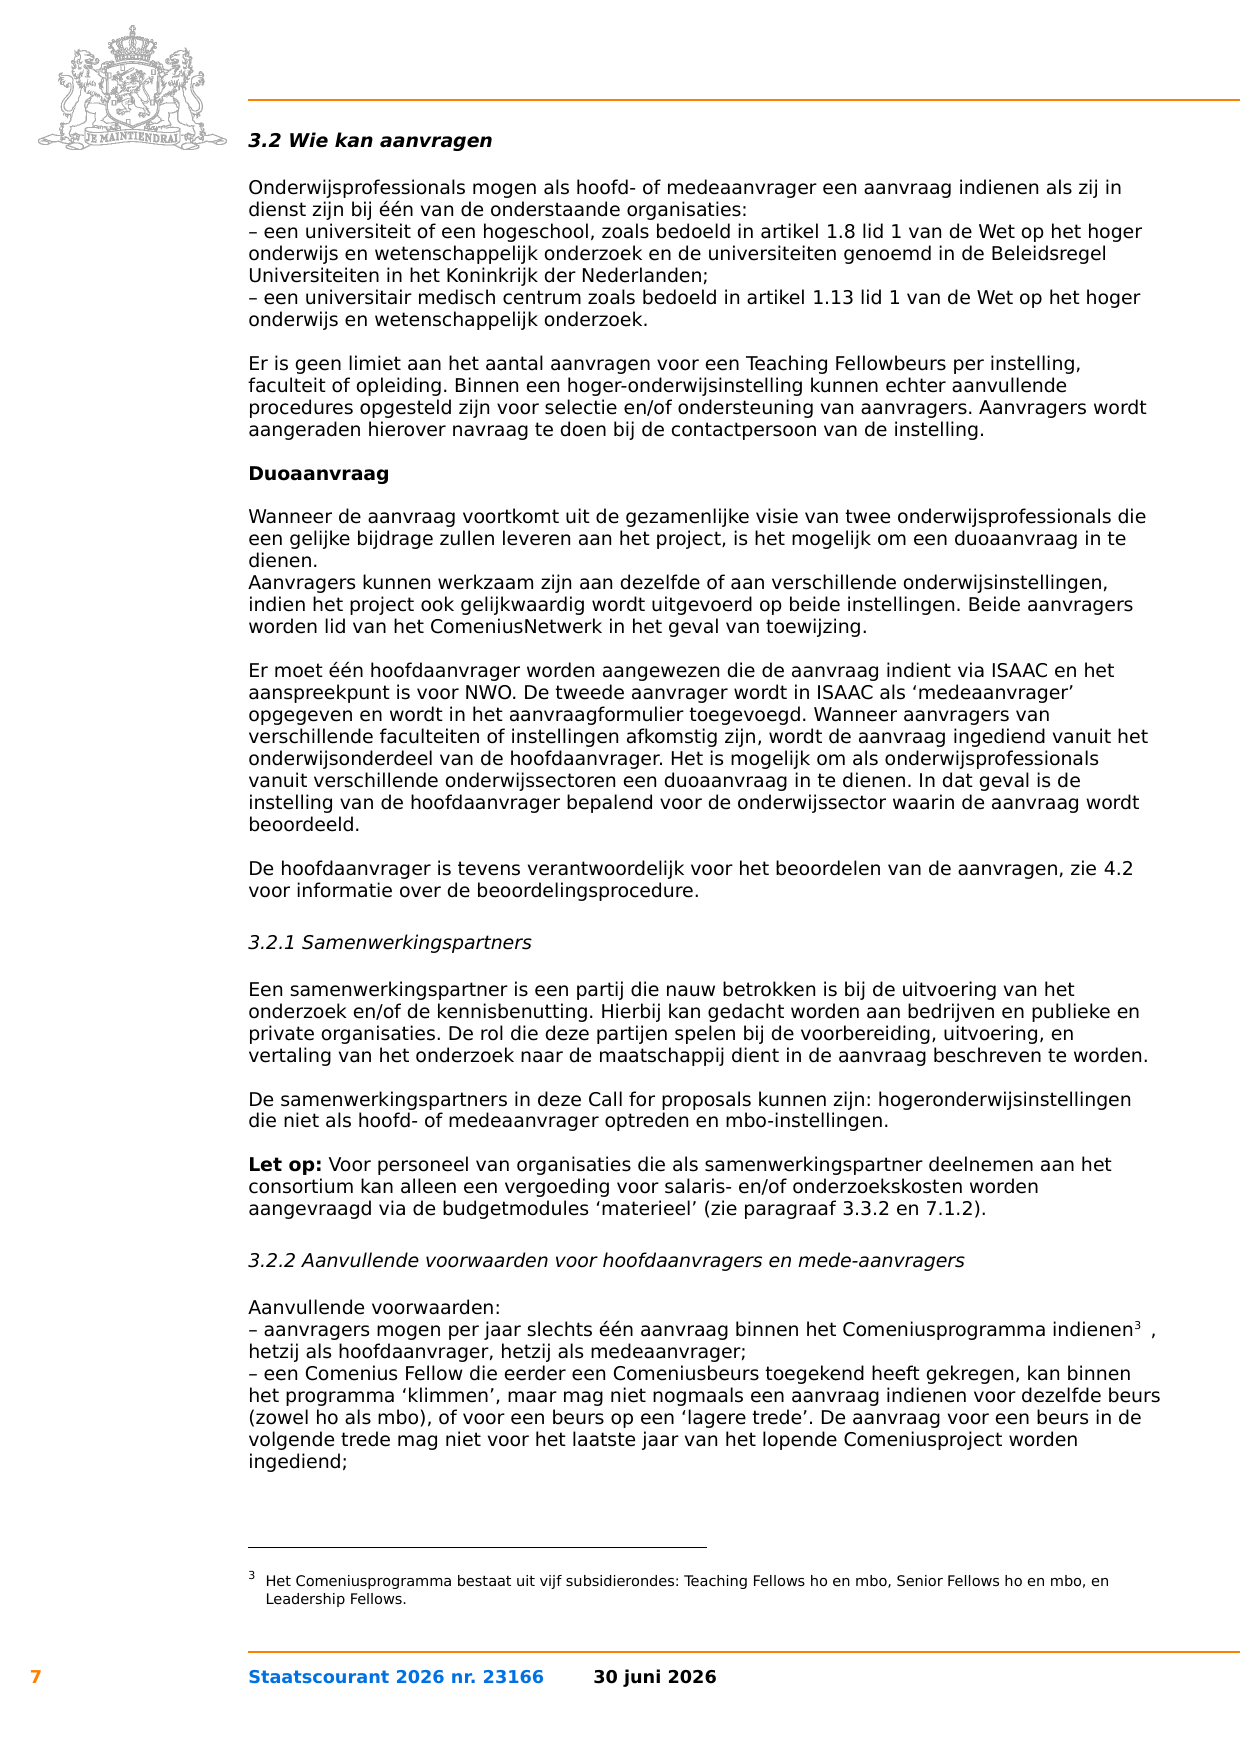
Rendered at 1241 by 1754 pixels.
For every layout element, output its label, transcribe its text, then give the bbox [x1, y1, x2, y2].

text Aanvragers kunnen werkzaam zijn aan dezelfde of aan verschillende onderwijsinstellingen, indien het project ook gelijkwaardig wordt uitgevoerd op beide instellingen. Beide aanvragers worden lid van het ComeniusNetwerk in het geval van toewijzing. [248, 572, 1163, 638]
subtitle 3.2.2 Aanvullende voorwaarden voor hoofdaanvragers en mede-aanvragers [248, 1250, 1163, 1272]
text Het Comeniusprogramma bestaat uit vijf subsidierondes: Teaching Fellows ho en mbo, Senior Fellows ho en mbo, en Leadership Fellows. [248, 1569, 1163, 1608]
text De hoofdaanvrager is tevens verantwoordelijk voor het beoordelen van de aanvragen, zie 4.2 voor informatie over de beoordelingsprocedure. [248, 858, 1163, 902]
picture [38, 25, 227, 150]
subtitle 3.2.1 Samenwerkingspartners [248, 932, 1163, 954]
text – aanvragers mogen per jaar slechts één aanvraag binnen het Comeniusprogramma indienen , hetzij als hoofdaanvrager, hetzij als medeaanvrager; [248, 1319, 1163, 1363]
text Let op: Voor personeel van organisaties die als samenwerkingspartner deelnemen aan het consortium kan alleen een vergoeding voor salaris- en/of onderzoekskosten worden aangevraagd via de budgetmodules ‘materieel’ (zie paragraaf 3.3.2 en 7.1.2). [248, 1154, 1163, 1220]
subtitle 3.2 Wie kan aanvragen [248, 130, 1163, 152]
subtitle Duoaanvraag [248, 462, 1163, 484]
text Een samenwerkingspartner is een partij die nauw betrokken is bij de uitvoering van het onderzoek en/of de kennisbenutting. Hierbij kan gedacht worden aan bedrijven en publieke en private organisaties. De rol die deze partijen spelen bij de voorbereiding, uitvoering, en vertaling van het onderzoek naar de maatschappij dient in de aanvraag beschreven te worden. [248, 979, 1163, 1067]
text Wanneer de aanvraag voortkomt uit de gezamenlijke visie van twee onderwijsprofessionals die een gelijke bijdrage zullen leveren aan het project, is het mogelijk om een duoaanvraag in te dienen. [248, 506, 1163, 572]
text – een universitair medisch centrum zoals bedoeld in artikel 1.13 lid 1 van de Wet op het hoger onderwijs en wetenschappelijk onderzoek. [248, 287, 1163, 331]
text – een universiteit of een hogeschool, zoals bedoeld in artikel 1.8 lid 1 van de Wet op het hoger onderwijs en wetenschappelijk onderzoek en de universiteiten genoemd in de Beleidsregel Universiteiten in het Koninkrijk der Nederlanden; [248, 221, 1163, 287]
text Onderwijsprofessionals mogen als hoofd- of medeaanvrager een aanvraag indienen als zij in dienst zijn bij één van de onderstaande organisaties: [248, 177, 1163, 221]
text Er moet één hoofdaanvrager worden aangewezen die de aanvraag indient via ISAAC en het aanspreekpunt is voor NWO. De tweede aanvrager wordt in ISAAC als ‘medeaanvrager’ opgegeven en wordt in het aanvraagformulier toegevoegd. Wanneer aanvragers van verschillende faculteiten of instellingen afkomstig zijn, wordt de aanvraag ingediend vanuit het onderwijsonderdeel van de hoofdaanvrager. Het is mogelijk om als onderwijsprofessionals vanuit verschillende onderwijssectoren een duoaanvraag in te dienen. In dat geval is de instelling van de hoofdaanvrager bepalend voor de onderwijssector waarin de aanvraag wordt beoordeeld. [248, 660, 1163, 836]
text De samenwerkingspartners in deze Call for proposals kunnen zijn: hogeronderwijsinstellingen die niet als hoofd- of medeaanvrager optreden en mbo-instellingen. [248, 1088, 1163, 1132]
text Aanvullende voorwaarden: [248, 1297, 1163, 1319]
text – een Comenius Fellow die eerder een Comeniusbeurs toegekend heeft gekregen, kan binnen het programma ‘klimmen’, maar mag niet nogmaals een aanvraag indienen voor dezelfde beurs (zowel ho als mbo), of voor een beurs op een ‘lagere trede’. De aanvraag voor een beurs in de volgende trede mag niet voor het laatste jaar van het lopende Comeniusproject worden ingediend; [248, 1363, 1163, 1473]
text Er is geen limiet aan het aantal aanvragen voor een Teaching Fellowbeurs per instelling, faculteit of opleiding. Binnen een hoger-onderwijsinstelling kunnen echter aanvullende procedures opgesteld zijn voor selectie en/of ondersteuning van aanvragers. Aanvragers wordt aangeraden hierover navraag te doen bij de contactpersoon van de instelling. [248, 353, 1163, 441]
